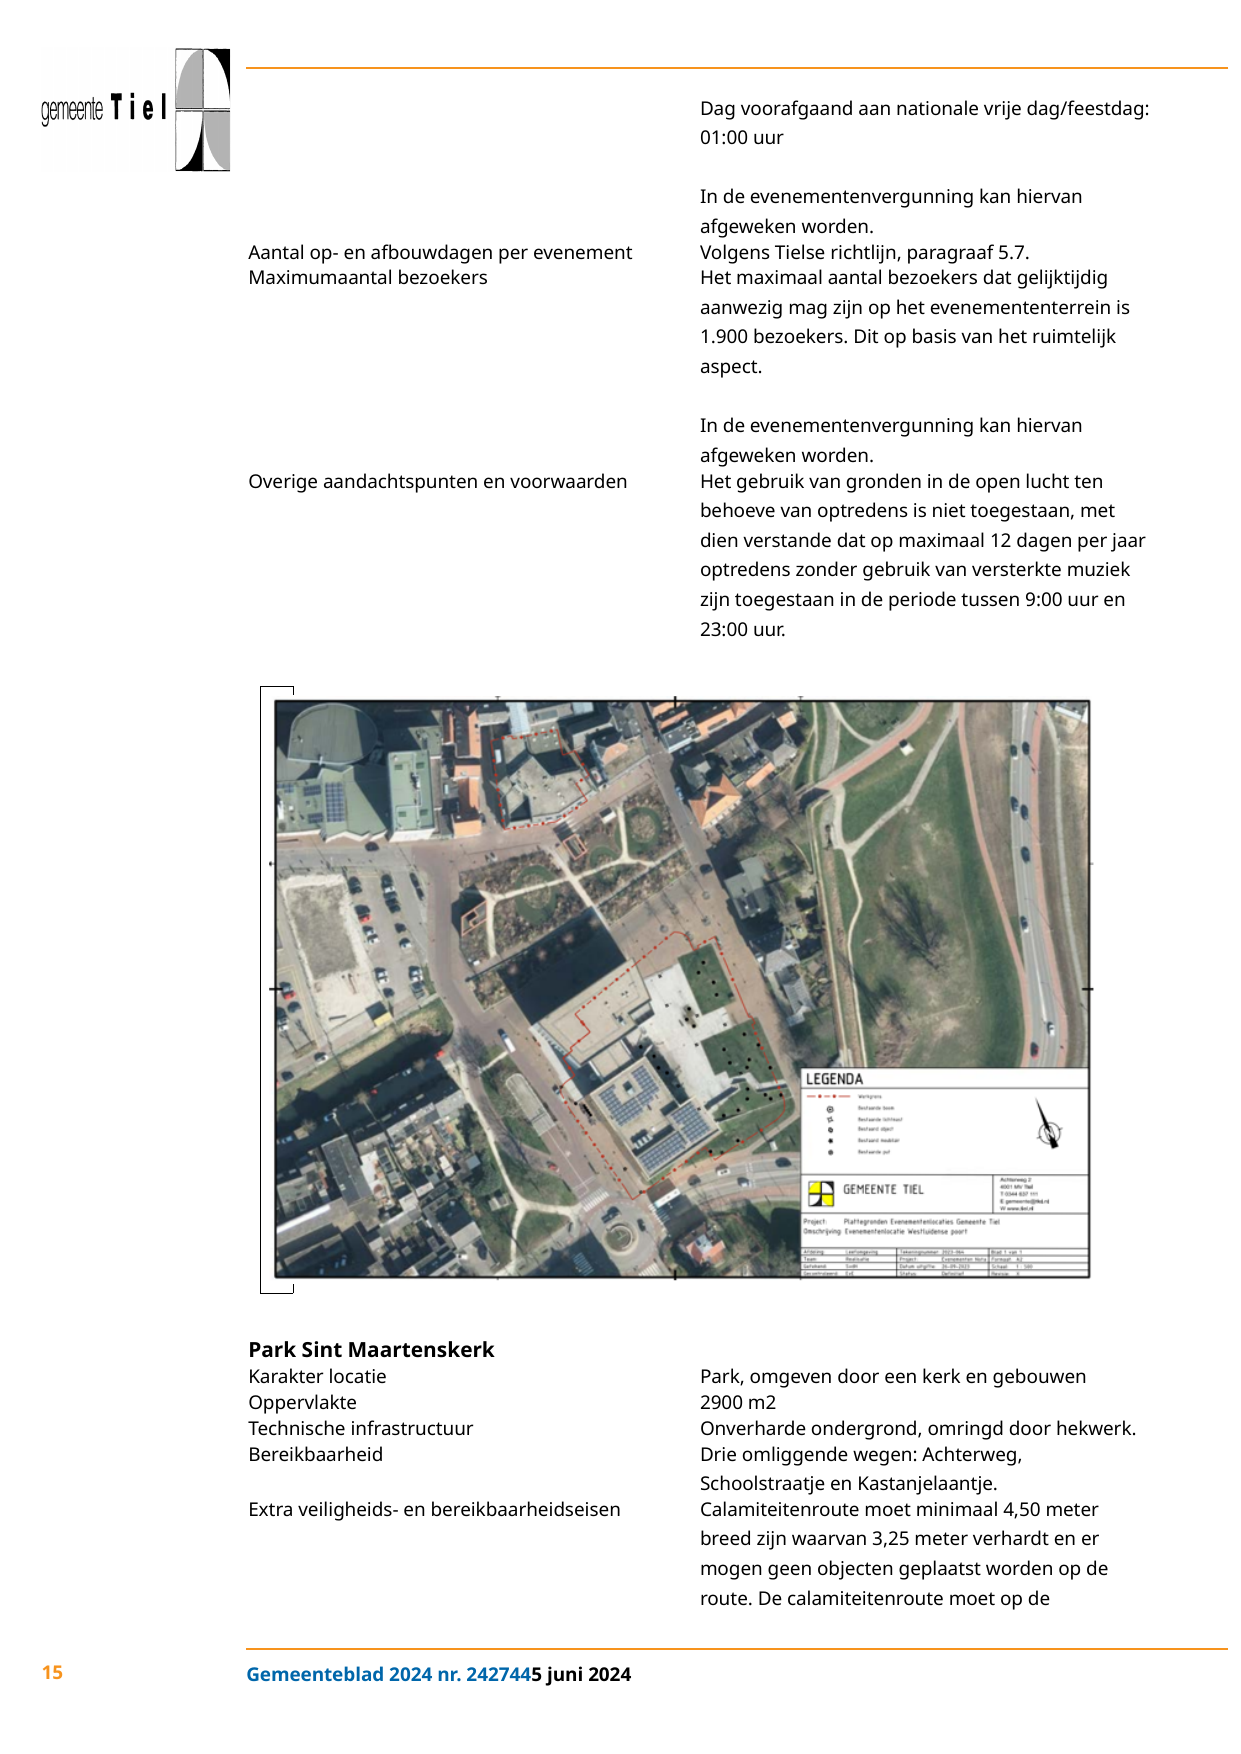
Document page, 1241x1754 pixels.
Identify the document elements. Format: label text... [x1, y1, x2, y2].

picture [41, 47, 231, 172]
table_cell Het maximaal aantal bezoekers dat gelijktijdig aanwezig mag zijn op het evenemententerrein is 1.900 bezoekers. Dit op basis van het ruimtelijk aspect. In de evenementenvergunning kan hiervan afgeweken worden. [700, 265, 1152, 468]
table_cell Onverharde ondergrond, omringd door hekwerk. [700, 1415, 1152, 1441]
table_header Karakter locatie [248, 1364, 700, 1389]
table_header Park, omgeven door een kerk en gebouwen [700, 1364, 1152, 1389]
table_cell Drie omliggende wegen: Achterweg, Schoolstraatje en Kastanjelaantje. [700, 1441, 1152, 1496]
table_cell Aantal op- en afbouwdagen per evenement [248, 239, 700, 264]
picture [268, 695, 1095, 1284]
table_cell Oppervlakte [248, 1389, 700, 1415]
text Park Sint Maartenskerk [248, 1335, 1152, 1363]
table_cell Calamiteitenroute moet minimaal 4,50 meter breed zijn waarvan 3,25 meter verhardt en er mogen geen objecten geplaatst worden op de route. De calamiteitenroute moet op de [700, 1496, 1152, 1611]
table_cell [248, 95, 700, 239]
table_cell 2900 m2 [700, 1389, 1152, 1415]
table_cell Volgens Tielse richtlijn, paragraaf 5.7. [700, 239, 1152, 264]
table_cell Overige aandachtspunten en voorwaarden [248, 468, 700, 641]
table_cell Bereikbaarheid [248, 1441, 700, 1496]
table_cell Het gebruik van gronden in de open lucht ten behoeve van optredens is niet toegestaan, met dien verstande dat op maximaal 12 dagen per jaar optredens zonder gebruik van versterkte muziek zijn toegestaan in de periode tussen 9:00 uur en 23:00 uur. [700, 468, 1152, 641]
table_cell Dag voorafgaand aan nationale vrije dag/feestdag: 01:00 uur In de evenementenvergunning kan hiervan afgeweken worden. [700, 95, 1152, 239]
table_cell Technische infrastructuur [248, 1415, 700, 1441]
table_cell Maximumaantal bezoekers [248, 265, 700, 468]
table_cell Extra veiligheids- en bereikbaarheidseisen [248, 1496, 700, 1611]
